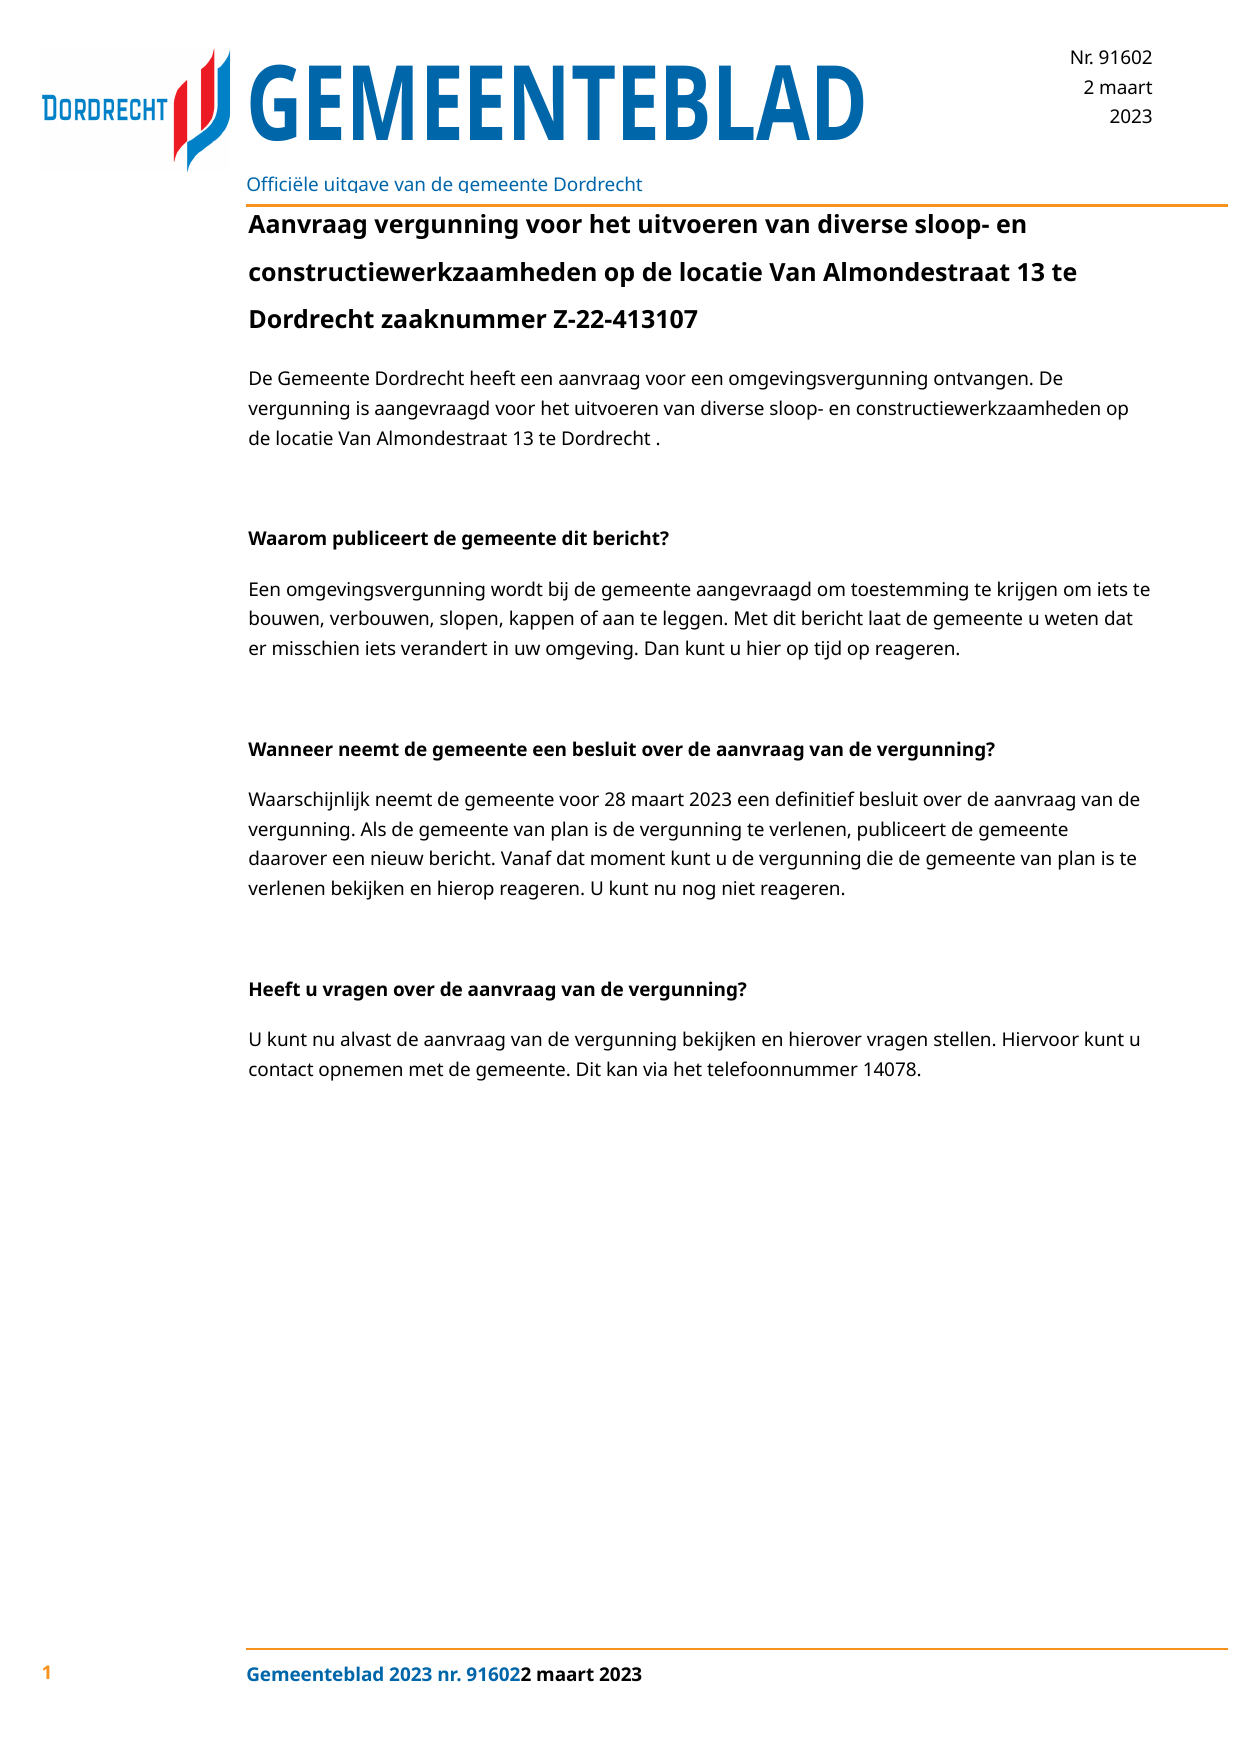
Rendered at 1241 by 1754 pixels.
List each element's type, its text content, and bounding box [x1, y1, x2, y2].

text U kunt nu alvast de aanvraag van de vergunning bekijken en hierover vragen stellen. Hiervoor kunt u contact opnemen met de gemeente. Dit kan via het telefoonnummer 14078. [248, 1026, 1152, 1082]
text Heeft u vragen over de aanvraag van de vergunning? [248, 976, 1152, 1002]
text Wanneer neemt de gemeente een besluit over de aanvraag van de vergunning? [248, 736, 1152, 762]
text Een omgevingsvergunning wordt bij de gemeente aangevraagd om toestemming te krijgen om iets te bouwen, verbouwen, slopen, kappen of aan te leggen. Met dit bericht laat de gemeente u weten dat er misschien iets verandert in uw omgeving. Dan kunt u hier op tijd op reageren. [248, 576, 1152, 661]
picture [41, 47, 231, 172]
text Aanvraag vergunning voor het uitvoeren van diverse sloop- en constructiewerkzaamheden op de locatie Van Almondestraat 13 te Dordrecht zaaknummer Z-22-413107 [248, 207, 1152, 336]
text De Gemeente Dordrecht heeft een aanvraag voor een omgevingsvergunning ontvangen. De vergunning is aangevraagd voor het uitvoeren van diverse sloop- en constructiewerkzaamheden op de locatie Van Almondestraat 13 te Dordrecht . [248, 366, 1152, 450]
text Waarom publiceert de gemeente dit bericht? [248, 526, 1152, 551]
text Waarschijnlijk neemt de gemeente voor 28 maart 2023 een definitief besluit over de aanvraag van de vergunning. Als de gemeente van plan is de vergunning te verlenen, publiceert de gemeente daarover een nieuw bericht. Vanaf dat moment kunt u de vergunning die de gemeente van plan is te verlenen bekijken en hierop reageren. U kunt nu nog niet reageren. [248, 786, 1152, 901]
